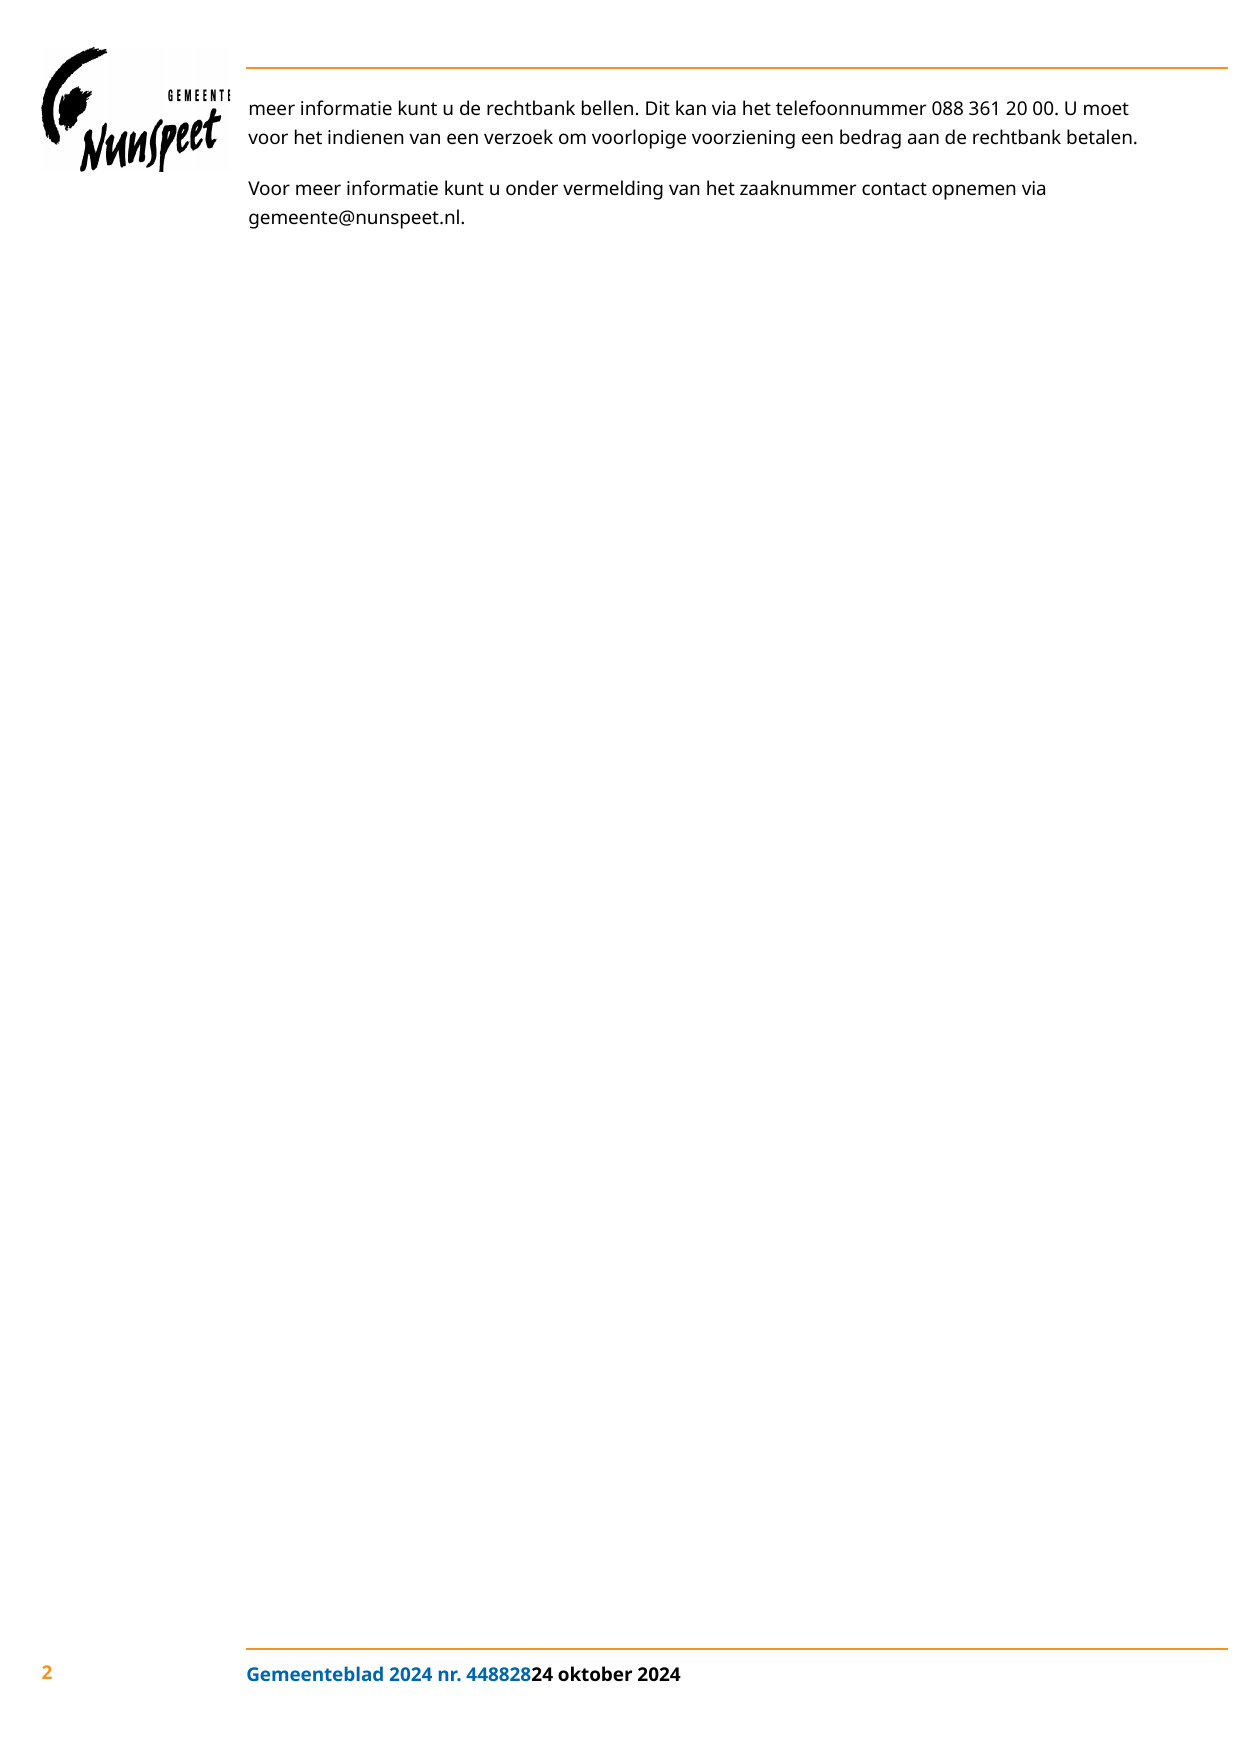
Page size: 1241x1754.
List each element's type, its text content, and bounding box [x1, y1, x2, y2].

text meer informatie kunt u de rechtbank bellen. Dit kan via het telefoonnummer 088 361 20 00. U moet voor het indienen van een verzoek om voorlopige voorziening een bedrag aan de rechtbank betalen. [248, 95, 1152, 150]
text Voor meer informatie kunt u onder vermelding van het zaaknummer contact opnemen via gemeente@nunspeet.nl. [248, 175, 1152, 230]
picture [41, 47, 231, 172]
